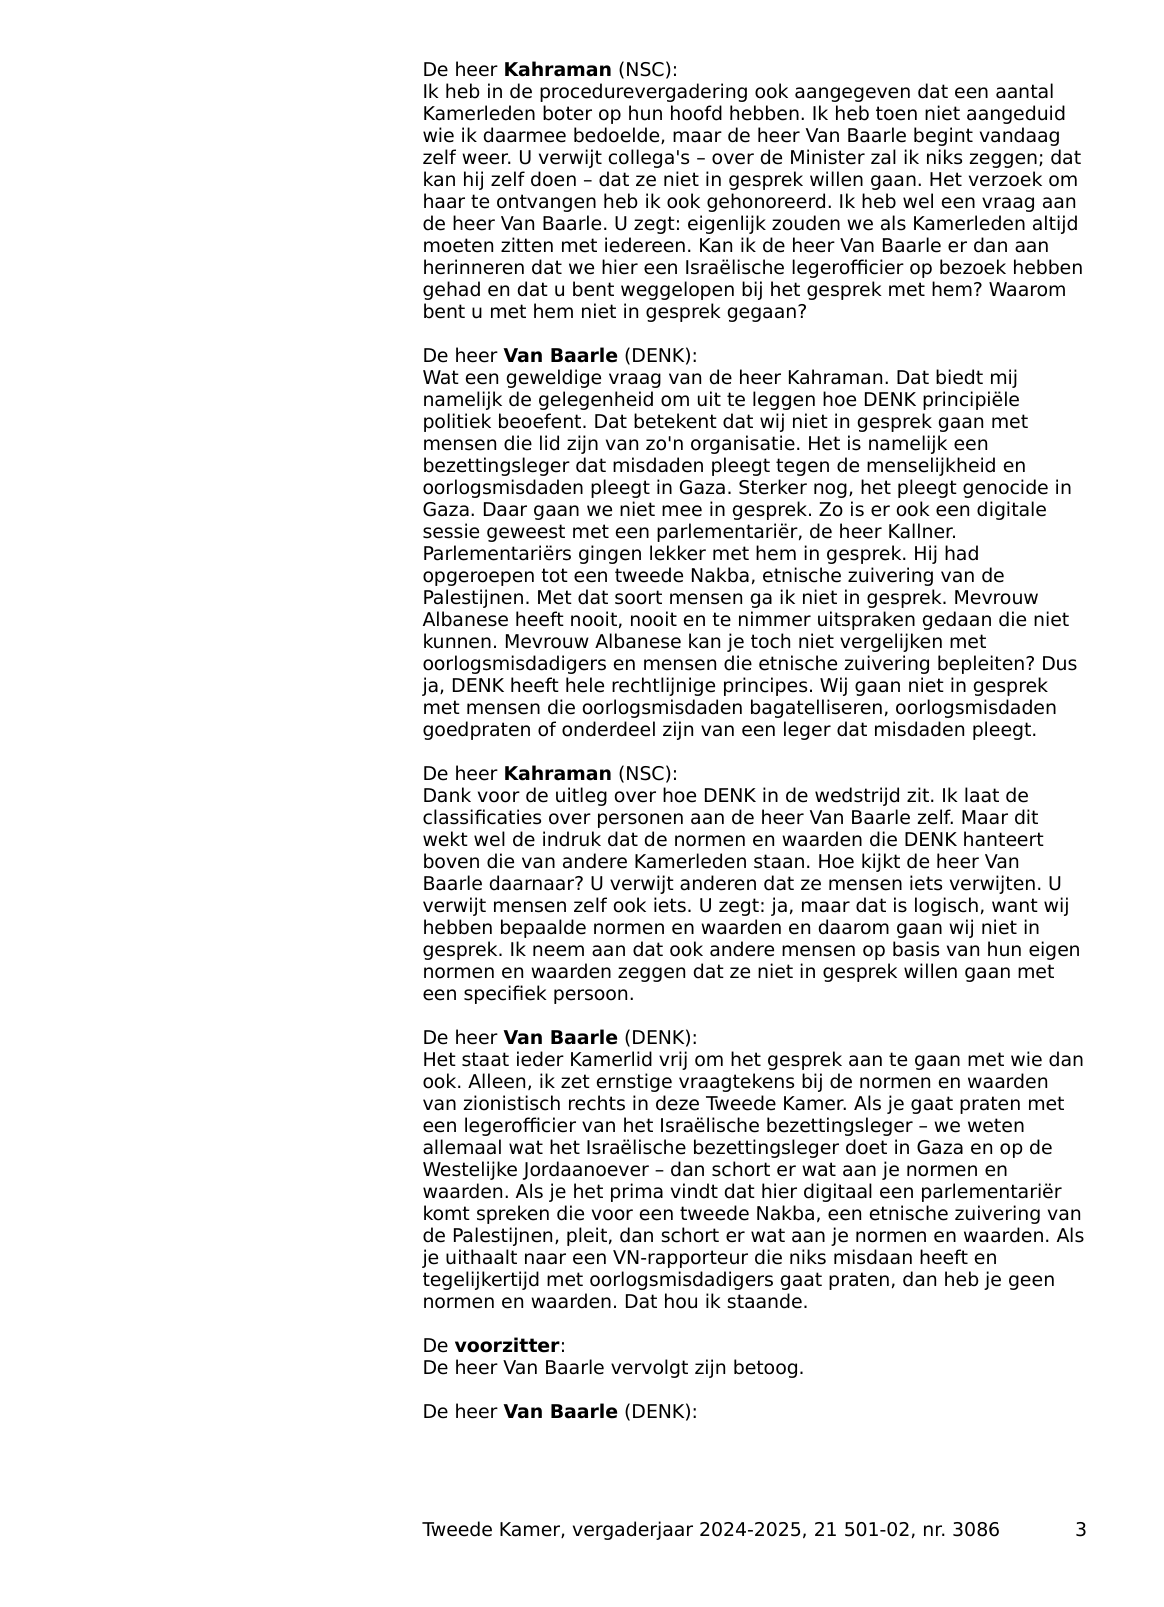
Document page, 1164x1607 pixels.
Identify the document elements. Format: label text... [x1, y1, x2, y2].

text De heer Van Baarle (DENK): [422, 1027, 1087, 1049]
text De heer Kahraman (NSC): [422, 763, 1087, 785]
text Dank voor de uitleg over hoe DENK in de wedstrijd zit. Ik laat de classificaties over personen aan de heer Van Baarle zelf. Maar dit wekt wel de indruk dat de normen en waarden die DENK hanteert boven die van andere Kamerleden staan. Hoe kijkt de heer Van Baarle daarnaar? U verwijt anderen dat ze mensen iets verwijten. U verwijt mensen zelf ook iets. U zegt: ja, maar dat is logisch, want wij hebben bepaalde normen en waarden en daarom gaan wij niet in gesprek. Ik neem aan dat ook andere mensen op basis van hun eigen normen en waarden zeggen dat ze niet in gesprek willen gaan met een specifiek persoon. [422, 785, 1087, 1004]
text De heer Van Baarle vervolgt zijn betoog. [422, 1357, 1087, 1379]
text Het staat ieder Kamerlid vrij om het gesprek aan te gaan met wie dan ook. Alleen, ik zet ernstige vraagtekens bij de normen en waarden van zionistisch rechts in deze Tweede Kamer. Als je gaat praten met een legerofficier van het Israëlische bezettingsleger – we weten allemaal wat het Israëlische bezettingsleger doet in Gaza en op de Westelijke Jordaanoever – dan schort er wat aan je normen en waarden. Als je het prima vindt dat hier digitaal een parlementariër komt spreken die voor een tweede Nakba, een etnische zuivering van de Palestijnen, pleit, dan schort er wat aan je normen en waarden. Als je uithaalt naar een VN-rapporteur die niks misdaan heeft en tegelijkertijd met oorlogsmisdadigers gaat praten, dan heb je geen normen en waarden. Dat hou ik staande. [422, 1049, 1087, 1312]
text De voorzitter: [422, 1335, 1087, 1357]
text Ik heb in de procedurevergadering ook aangegeven dat een aantal Kamerleden boter op hun hoofd hebben. Ik heb toen niet aangeduid wie ik daarmee bedoelde, maar de heer Van Baarle begint vandaag zelf weer. U verwijt collega's – over de Minister zal ik niks zeggen; dat kan hij zelf doen – dat ze niet in gesprek willen gaan. Het verzoek om haar te ontvangen heb ik ook gehonoreerd. Ik heb wel een vraag aan de heer Van Baarle. U zegt: eigenlijk zouden we als Kamerleden altijd moeten zitten met iedereen. Kan ik de heer Van Baarle er dan aan herinneren dat we hier een Israëlische legerofficier op bezoek hebben gehad en dat u bent weggelopen bij het gesprek met hem? Waarom bent u met hem niet in gesprek gegaan? [422, 81, 1087, 323]
text De heer Van Baarle (DENK): [422, 1401, 1087, 1423]
text Wat een geweldige vraag van de heer Kahraman. Dat biedt mij namelijk de gelegenheid om uit te leggen hoe DENK principiële politiek beoefent. Dat betekent dat wij niet in gesprek gaan met mensen die lid zijn van zo'n organisatie. Het is namelijk een bezettingsleger dat misdaden pleegt tegen de menselijkheid en oorlogsmisdaden pleegt in Gaza. Sterker nog, het pleegt genocide in Gaza. Daar gaan we niet mee in gesprek. Zo is er ook een digitale sessie geweest met een parlementariër, de heer Kallner. Parlementariërs gingen lekker met hem in gesprek. Hij had opgeroepen tot een tweede Nakba, etnische zuivering van de Palestijnen. Met dat soort mensen ga ik niet in gesprek. Mevrouw Albanese heeft nooit, nooit en te nimmer uitspraken gedaan die niet kunnen. Mevrouw Albanese kan je toch niet vergelijken met oorlogsmisdadigers en mensen die etnische zuivering bepleiten? Dus ja, DENK heeft hele rechtlijnige principes. Wij gaan niet in gesprek met mensen die oorlogsmisdaden bagatelliseren, oorlogsmisdaden goedpraten of onderdeel zijn van een leger dat misdaden pleegt. [422, 367, 1087, 741]
text De heer Van Baarle (DENK): [422, 345, 1087, 367]
text De heer Kahraman (NSC): [422, 59, 1087, 81]
